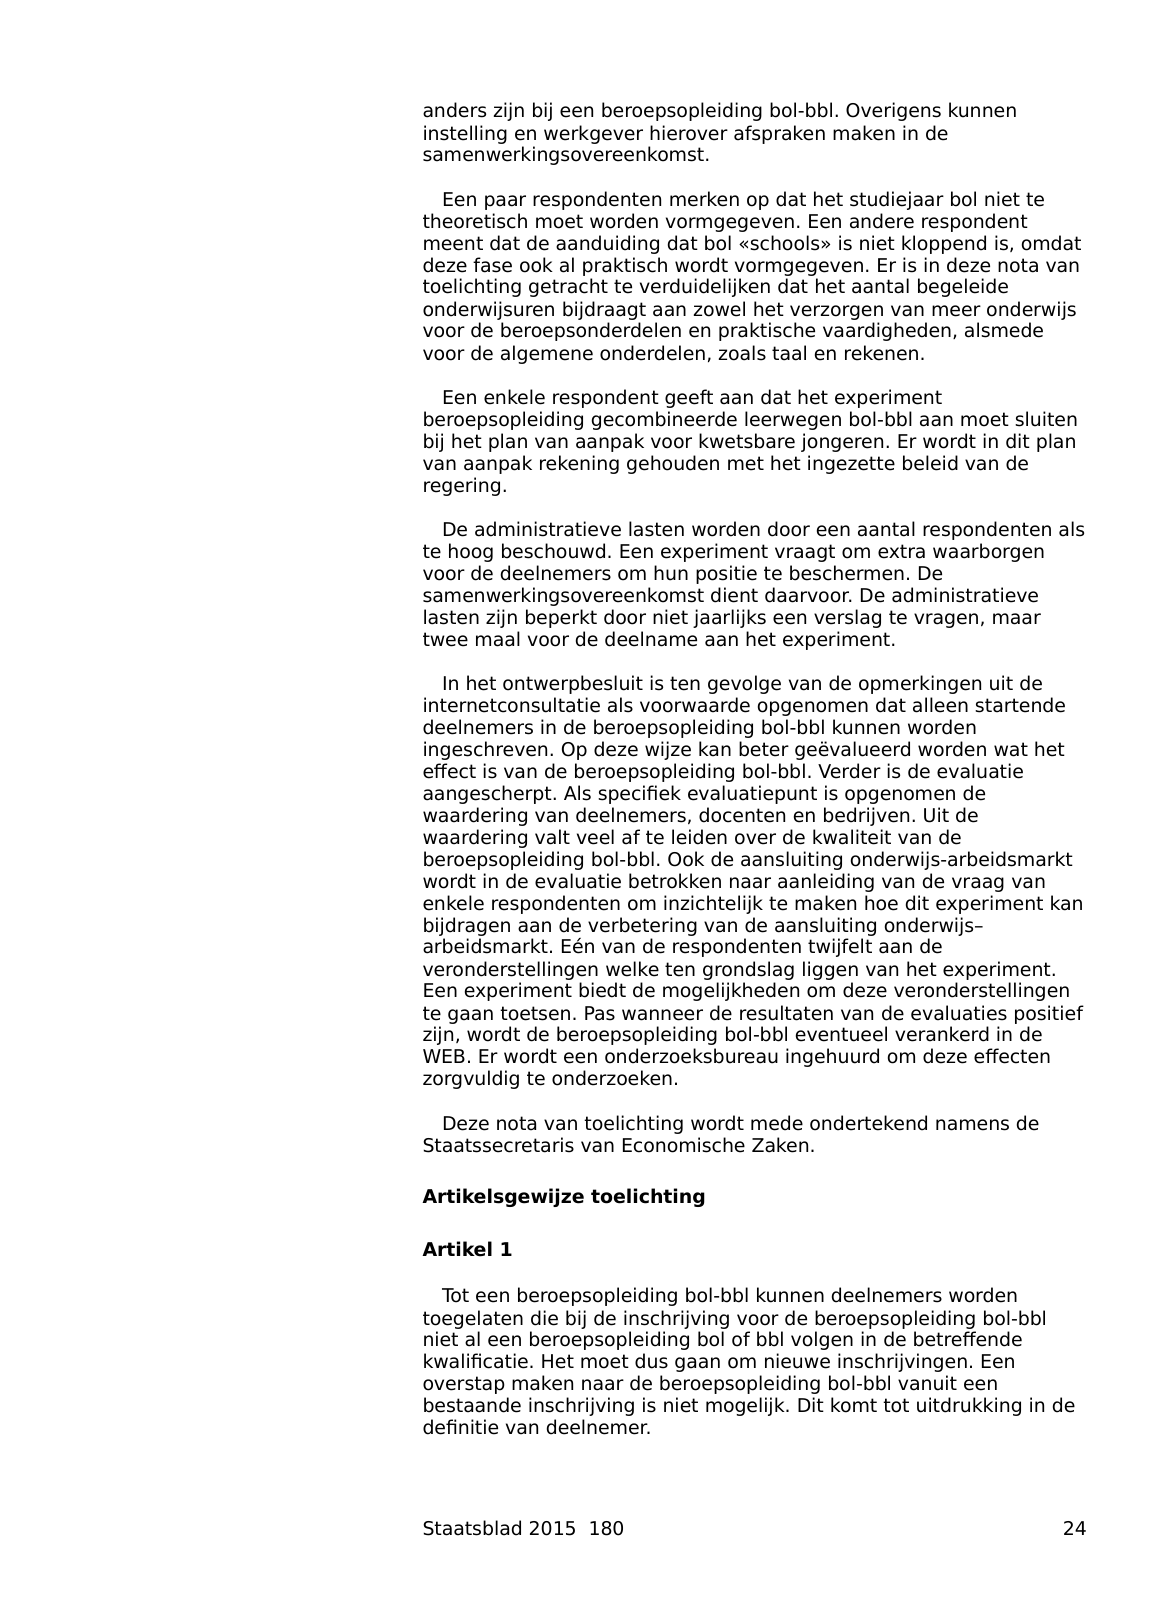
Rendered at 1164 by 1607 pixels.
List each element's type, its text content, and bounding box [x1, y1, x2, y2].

text Een enkele respondent geeft aan dat het experiment beroepsopleiding gecombineerde leerwegen bol-bbl aan moet sluiten bij het plan van aanpak voor kwetsbare jongeren. Er wordt in dit plan van aanpak rekening gehouden met het ingezette beleid van de regering. [422, 387, 1087, 496]
text anders zijn bij een beroepsopleiding bol-bbl. Overigens kunnen instelling en werkgever hierover afspraken maken in de samenwerkingsovereenkomst. [422, 100, 1087, 166]
subtitle Artikel 1 [422, 1238, 1087, 1260]
text Een paar respondenten merken op dat het studiejaar bol niet te theoretisch moet worden vormgegeven. Een andere respondent meent dat de aanduiding dat bol «schools» is niet kloppend is, omdat deze fase ook al praktisch wordt vormgegeven. Er is in deze nota van toelichting getracht te verduidelijken dat het aantal begeleide onderwijsuren bijdraagt aan zowel het verzorgen van meer onderwijs voor de beroepsonderdelen en praktische vaardigheden, alsmede voor de algemene onderdelen, zoals taal en rekenen. [422, 188, 1087, 364]
text Tot een beroepsopleiding bol-bbl kunnen deelnemers worden toegelaten die bij de inschrijving voor de beroepsopleiding bol-bbl niet al een beroepsopleiding bol of bbl volgen in de betreffende kwalificatie. Het moet dus gaan om nieuwe inschrijvingen. Een overstap maken naar de beroepsopleiding bol-bbl vanuit een bestaande inschrijving is niet mogelijk. Dit komt tot uitdrukking in de definitie van deelnemer. [422, 1285, 1087, 1439]
text In het ontwerpbesluit is ten gevolge van de opmerkingen uit de internetconsultatie als voorwaarde opgenomen dat alleen startende deelnemers in de beroepsopleiding bol-bbl kunnen worden ingeschreven. Op deze wijze kan beter geëvalueerd worden wat het effect is van de beroepsopleiding bol-bbl. Verder is de evaluatie aangescherpt. Als specifiek evaluatiepunt is opgenomen de waardering van deelnemers, docenten en bedrijven. Uit de waardering valt veel af te leiden over de kwaliteit van de beroepsopleiding bol-bbl. Ook de aansluiting onderwijs-arbeidsmarkt wordt in de evaluatie betrokken naar aanleiding van de vraag van enkele respondenten om inzichtelijk te maken hoe dit experiment kan bijdragen aan de verbetering van de aansluiting onderwijs–arbeidsmarkt. Eén van de respondenten twijfelt aan de veronderstellingen welke ten grondslag liggen van het experiment. Een experiment biedt de mogelijkheden om deze veronderstellingen te gaan toetsen. Pas wanneer de resultaten van de evaluaties positief zijn, wordt de beroepsopleiding bol-bbl eventueel verankerd in de WEB. Er wordt een onderzoeksbureau ingehuurd om deze effecten zorgvuldig te onderzoeken. [422, 673, 1087, 1090]
text Deze nota van toelichting wordt mede ondertekend namens de Staatssecretaris van Economische Zaken. [422, 1112, 1087, 1156]
text De administratieve lasten worden door een aantal respondenten als te hoog beschouwd. Een experiment vraagt om extra waarborgen voor de deelnemers om hun positie te beschermen. De samenwerkingsovereenkomst dient daarvoor. De administratieve lasten zijn beperkt door niet jaarlijks een verslag te vragen, maar twee maal voor de deelname aan het experiment. [422, 519, 1087, 651]
subtitle Artikelsgewijze toelichting [422, 1186, 1087, 1208]
